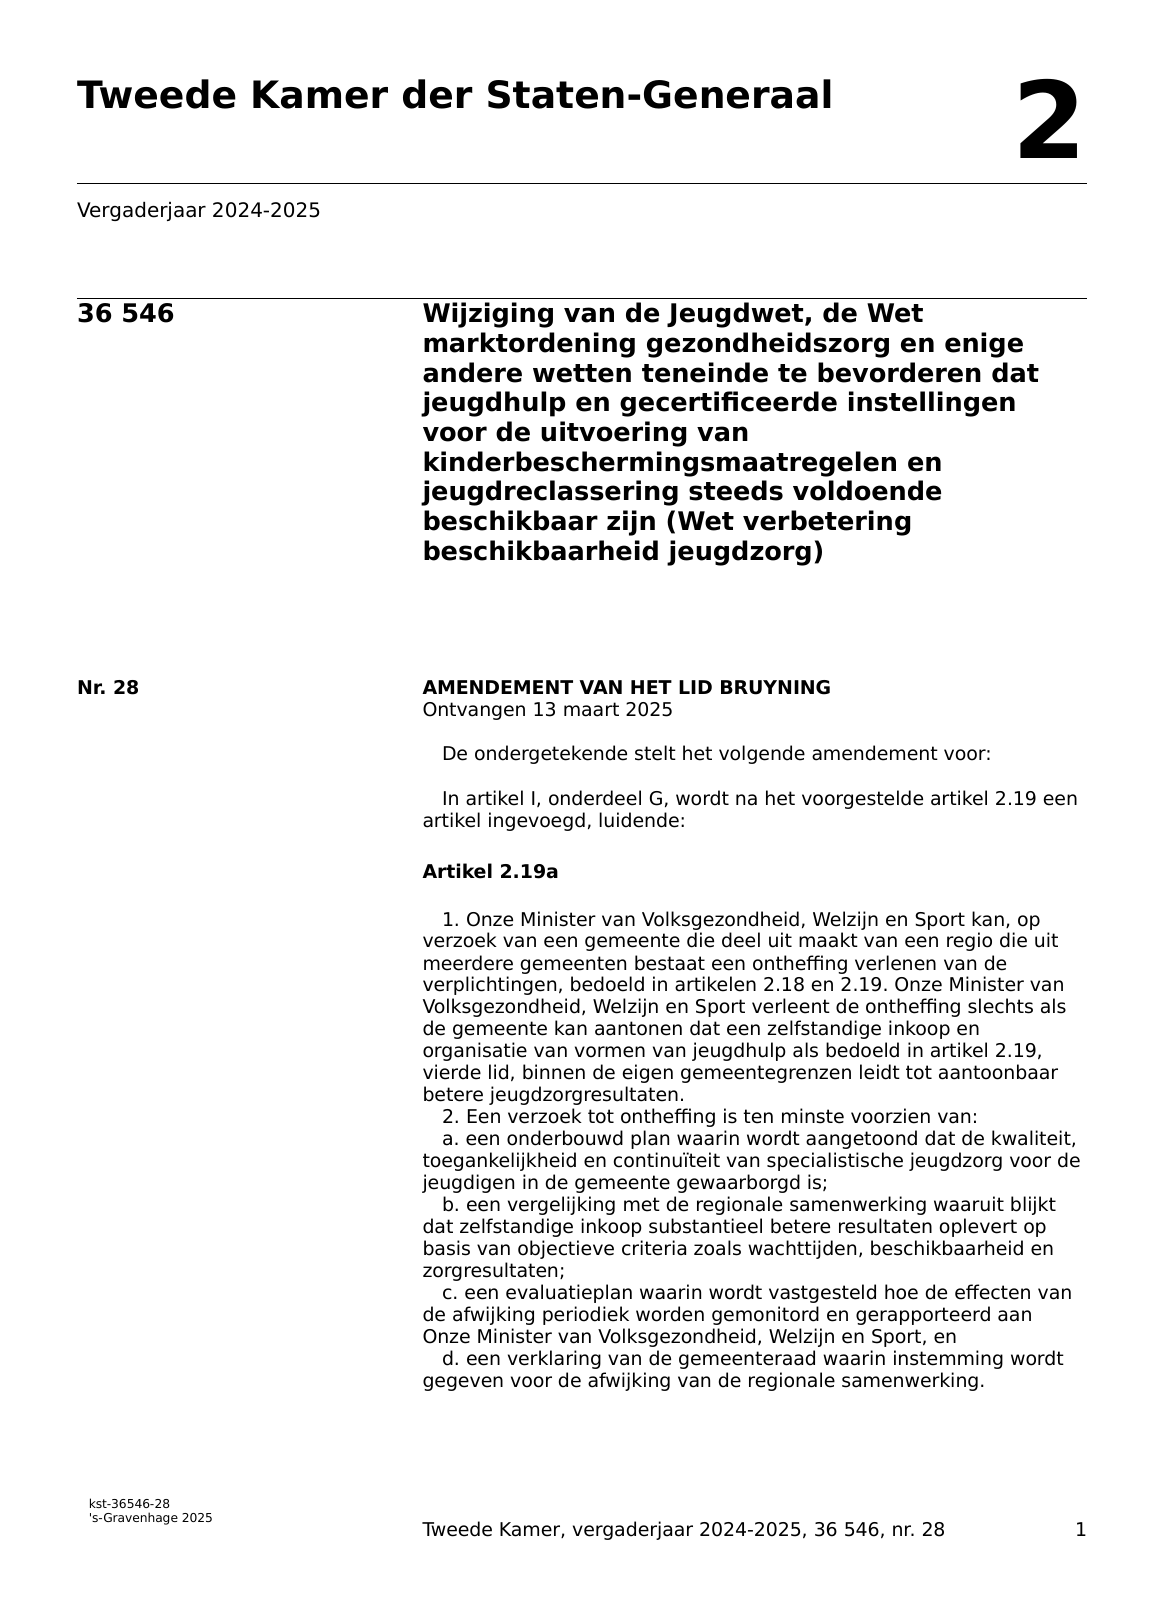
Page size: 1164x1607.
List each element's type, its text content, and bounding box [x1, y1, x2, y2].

subtitle Artikel 2.19a [422, 861, 1087, 883]
text c. een evaluatieplan waarin wordt vastgesteld hoe de effecten van de afwijking periodiek worden gemonitord en gerapporteerd aan Onze Minister van Volksgezondheid, Welzijn en Sport, en [422, 1282, 1087, 1348]
table_header Tweede Kamer der Staten-Generaal [77, 59, 886, 183]
text 's-Gravenhage 2025 [88, 1511, 323, 1525]
text In artikel I, onderdeel G, wordt na het voorgestelde artikel 2.19 een artikel ingevoegd, luidende: [422, 787, 1087, 831]
table_header 2 [886, 59, 1087, 183]
text Ontvangen 13 maart 2025 [422, 699, 1087, 721]
subtitle 36 546 Wijziging van de Jeugdwet, de Wet marktordening gezondheidszorg en enige andere wetten teneinde te bevorderen dat jeugdhulp en gecertificeerde instellingen voor de uitvoering van kinderbeschermingsmaatregelen en jeugdreclassering steeds voldoende beschikbaar zijn (Wet verbetering beschikbaarheid jeugdzorg) [77, 299, 1087, 566]
table_cell Vergaderjaar 2024-2025 [77, 184, 1087, 298]
text kst-36546-28 [88, 1497, 323, 1511]
text De ondergetekende stelt het volgende amendement voor: [422, 743, 1087, 765]
text 1. Onze Minister van Volksgezondheid, Welzijn en Sport kan, op verzoek van een gemeente die deel uit maakt van een regio die uit meerdere gemeenten bestaat een ontheffing verlenen van de verplichtingen, bedoeld in artikelen 2.18 en 2.19. Onze Minister van Volksgezondheid, Welzijn en Sport verleent de ontheffing slechts als de gemeente kan aantonen dat een zelfstandige inkoop en organisatie van vormen van jeugdhulp als bedoeld in artikel 2.19, vierde lid, binnen de eigen gemeentegrenzen leidt tot aantoonbaar betere jeugdzorgresultaten. [422, 908, 1087, 1106]
subtitle Nr. 28 AMENDEMENT VAN HET LID BRUYNING [77, 677, 1087, 699]
text a. een onderbouwd plan waarin wordt aangetoond dat de kwaliteit, toegankelijkheid en continuïteit van specialistische jeugdzorg voor de jeugdigen in de gemeente gewaarborgd is; [422, 1128, 1087, 1194]
text 2. Een verzoek tot ontheffing is ten minste voorzien van: [422, 1106, 1087, 1128]
text d. een verklaring van de gemeenteraad waarin instemming wordt gegeven voor de afwijking van de regionale samenwerking. [422, 1348, 1087, 1392]
text b. een vergelijking met de regionale samenwerking waaruit blijkt dat zelfstandige inkoop substantieel betere resultaten oplevert op basis van objectieve criteria zoals wachttijden, beschikbaarheid en zorgresultaten; [422, 1194, 1087, 1282]
